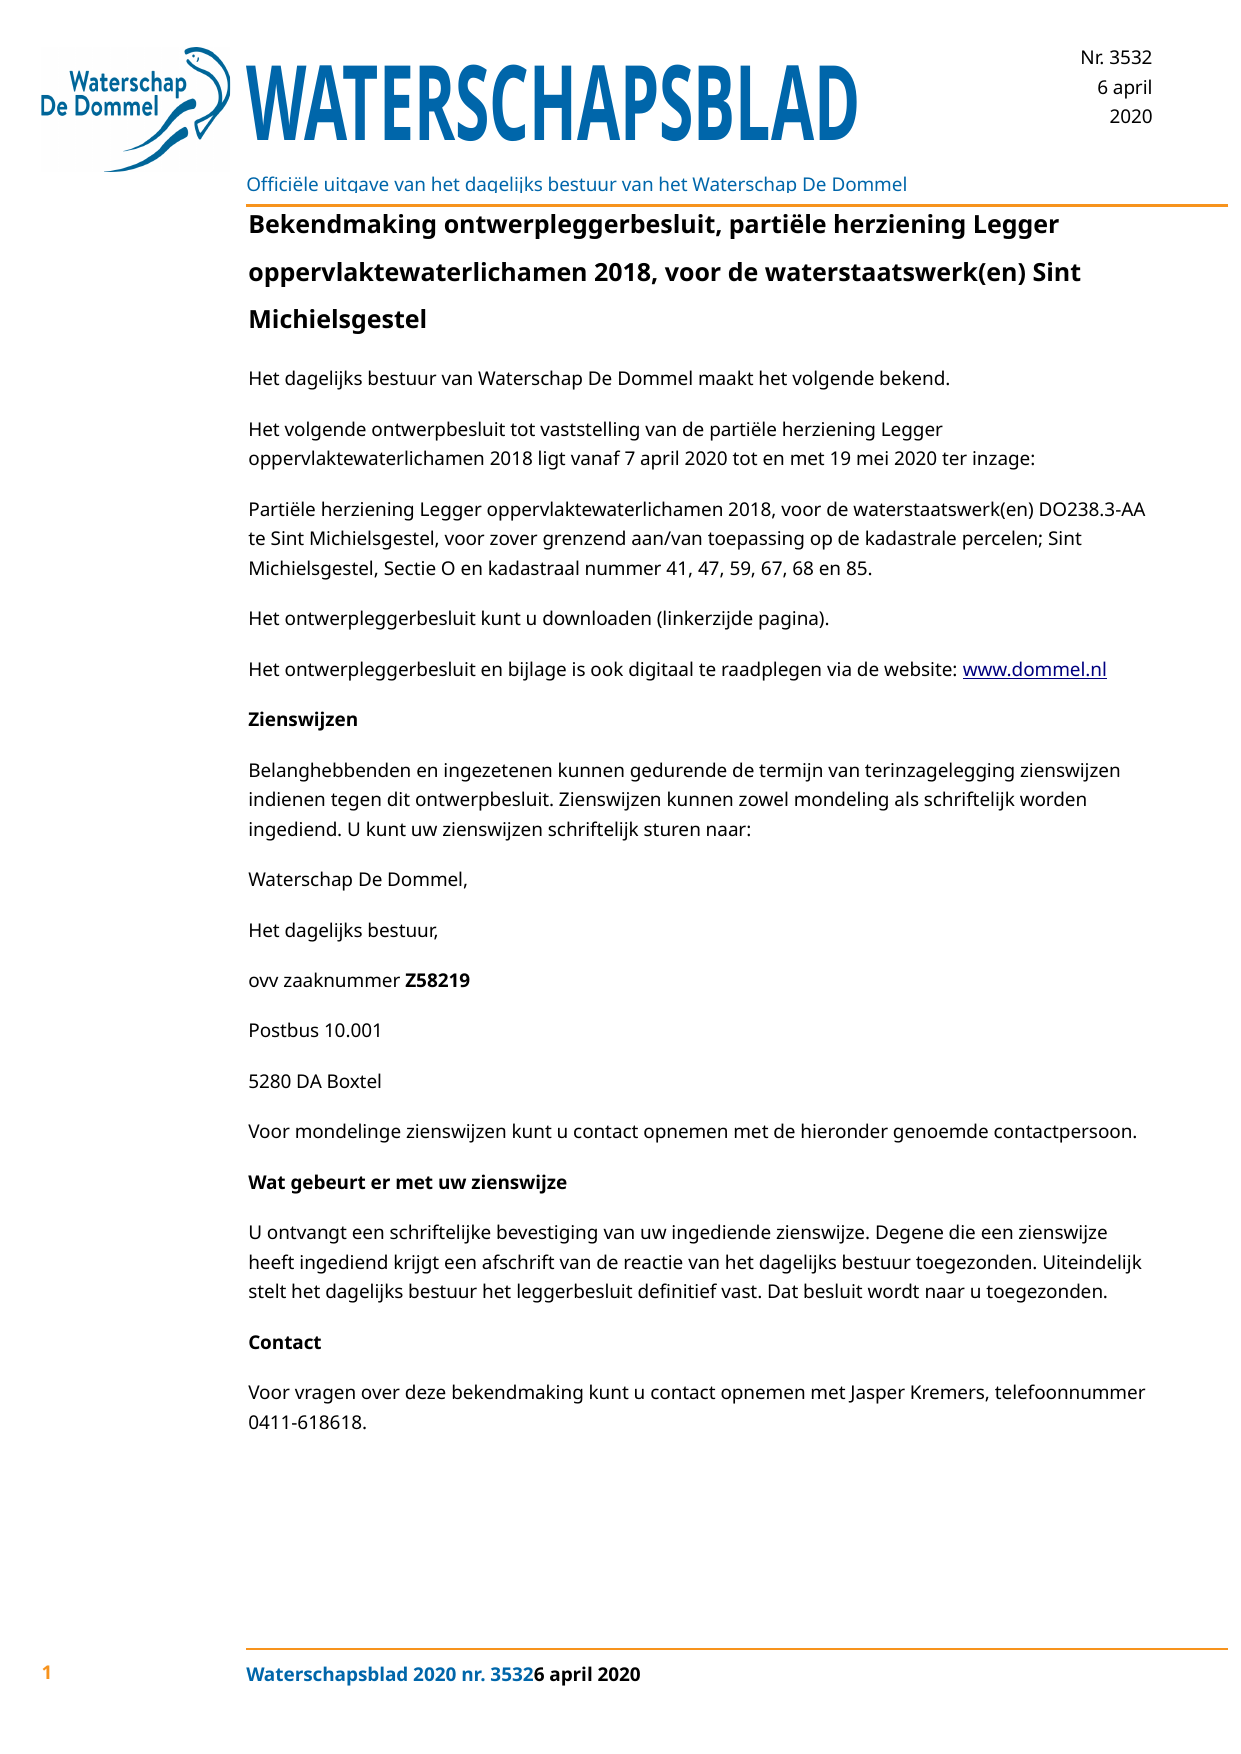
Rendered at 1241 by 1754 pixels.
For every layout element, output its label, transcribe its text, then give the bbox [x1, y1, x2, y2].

text Contact [248, 1329, 1152, 1354]
text Belanghebbenden en ingezetenen kunnen gedurende de termijn van terinzagelegging zienswijzen indienen tegen dit ontwerpbesluit. Zienswijzen kunnen zowel mondeling als schriftelijk worden ingediend. U kunt uw zienswijzen schriftelijk sturen naar: [248, 757, 1152, 842]
text ovv zaaknummer Z58219 [248, 967, 1152, 993]
text Partiële herziening Legger oppervlaktewaterlichamen 2018, voor de waterstaatswerk(en) DO238.3-AA te Sint Michielsgestel, voor zover grenzend aan/van toepassing op de kadastrale percelen; Sint Michielsgestel, Sectie O en kadastraal nummer 41, 47, 59, 67, 68 en 85. [248, 496, 1152, 581]
text Bekendmaking ontwerpleggerbesluit, partiële herziening Legger oppervlaktewaterlichamen 2018, voor de waterstaatswerk(en) Sint Michielsgestel [248, 207, 1152, 336]
text Het dagelijks bestuur, [248, 917, 1152, 942]
text 5280 DA Boxtel [248, 1068, 1152, 1094]
picture [198, 118, 210, 131]
picture [41, 47, 231, 172]
text Het dagelijks bestuur van Waterschap De Dommel maakt het volgende bekend. [248, 366, 1152, 391]
text Voor mondelinge zienswijzen kunt u contact opnemen met de hieronder genoemde contactpersoon. [248, 1118, 1152, 1144]
text Het ontwerpleggerbesluit kunt u downloaden (linkerzijde pagina). [248, 606, 1152, 631]
text Postbus 10.001 [248, 1018, 1152, 1043]
text Waterschap De Dommel, [248, 866, 1152, 892]
text Het ontwerpleggerbesluit en bijlage is ook digitaal te raadplegen via de website: www.dommel.nl [248, 656, 1152, 682]
text Wat gebeurt er met uw zienswijze [248, 1169, 1152, 1194]
text Zienswijzen [248, 706, 1152, 732]
text Het volgende ontwerpbesluit tot vaststelling van de partiële herziening Legger oppervlaktewaterlichamen 2018 ligt vanaf 7 april 2020 tot en met 19 mei 2020 ter inzage: [248, 416, 1152, 471]
picture [45, 99, 51, 111]
picture [204, 47, 231, 76]
text U ontvangt een schriftelijke bevestiging van uw ingediende zienswijze. Degene die een zienswijze heeft ingediend krijgt een afschrift van de reactie van het dagelijks bestuur toegezonden. Uiteindelijk stelt het dagelijks bestuur het leggerbesluit definitief vast. Dat besluit wordt naar u toegezonden. [248, 1219, 1152, 1304]
text Voor vragen over deze bekendmaking kunt u contact opnemen met Jasper Kremers, telefoonnummer 0411-618618. [248, 1379, 1152, 1434]
